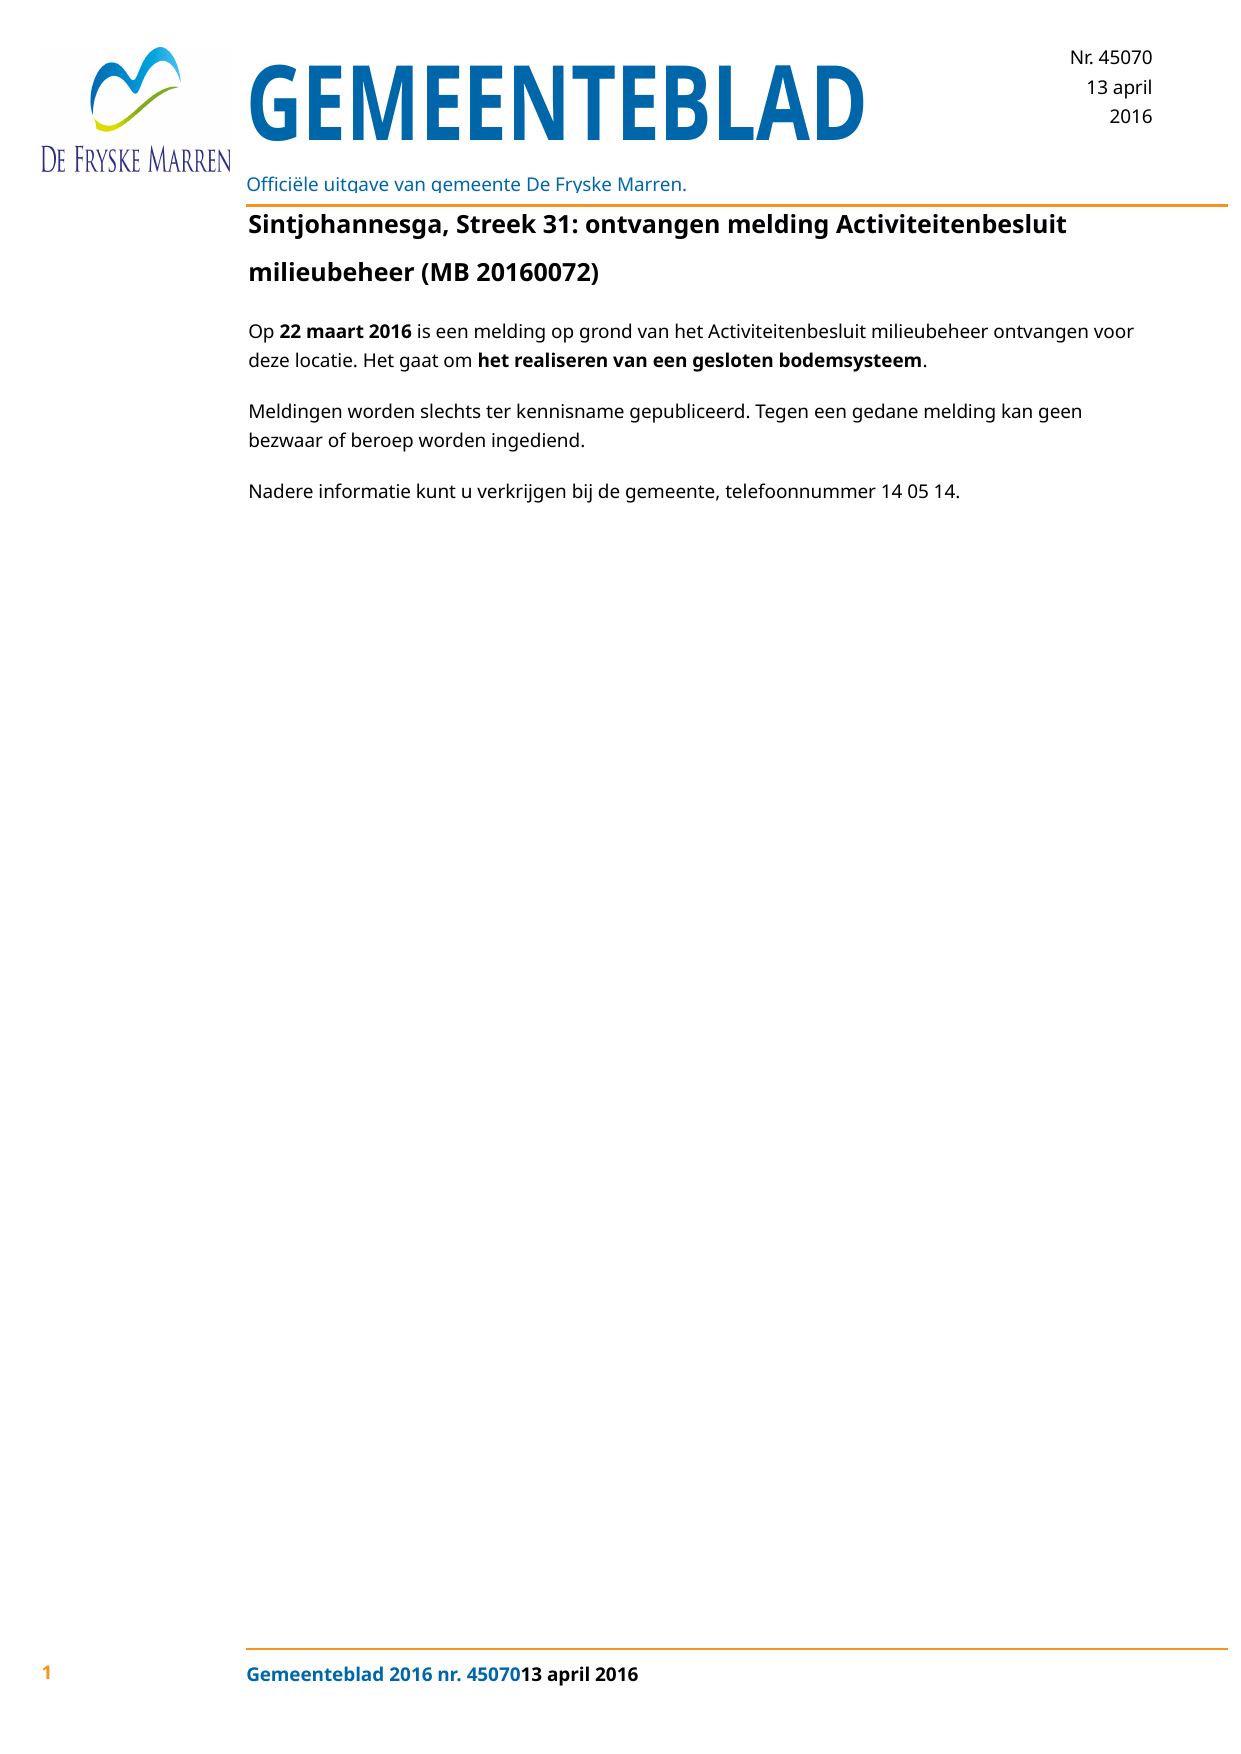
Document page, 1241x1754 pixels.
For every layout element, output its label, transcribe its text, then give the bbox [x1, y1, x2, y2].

text Sintjohannesga, Streek 31: ontvangen melding Activiteitenbesluit milieubeheer (MB 20160072) [248, 207, 1152, 288]
picture [41, 47, 231, 172]
text Nadere informatie kunt u verkrijgen bij de gemeente, telefoonnummer 14 05 14. [248, 478, 1152, 504]
text Op 22 maart 2016 is een melding op grond van het Activiteitenbesluit milieubeheer ontvangen voor deze locatie. Het gaat om het realiseren van een gesloten bodemsysteem. [248, 318, 1152, 373]
text Meldingen worden slechts ter kennisname gepubliceerd. Tegen een gedane melding kan geen bezwaar of beroep worden ingediend. [248, 398, 1152, 453]
